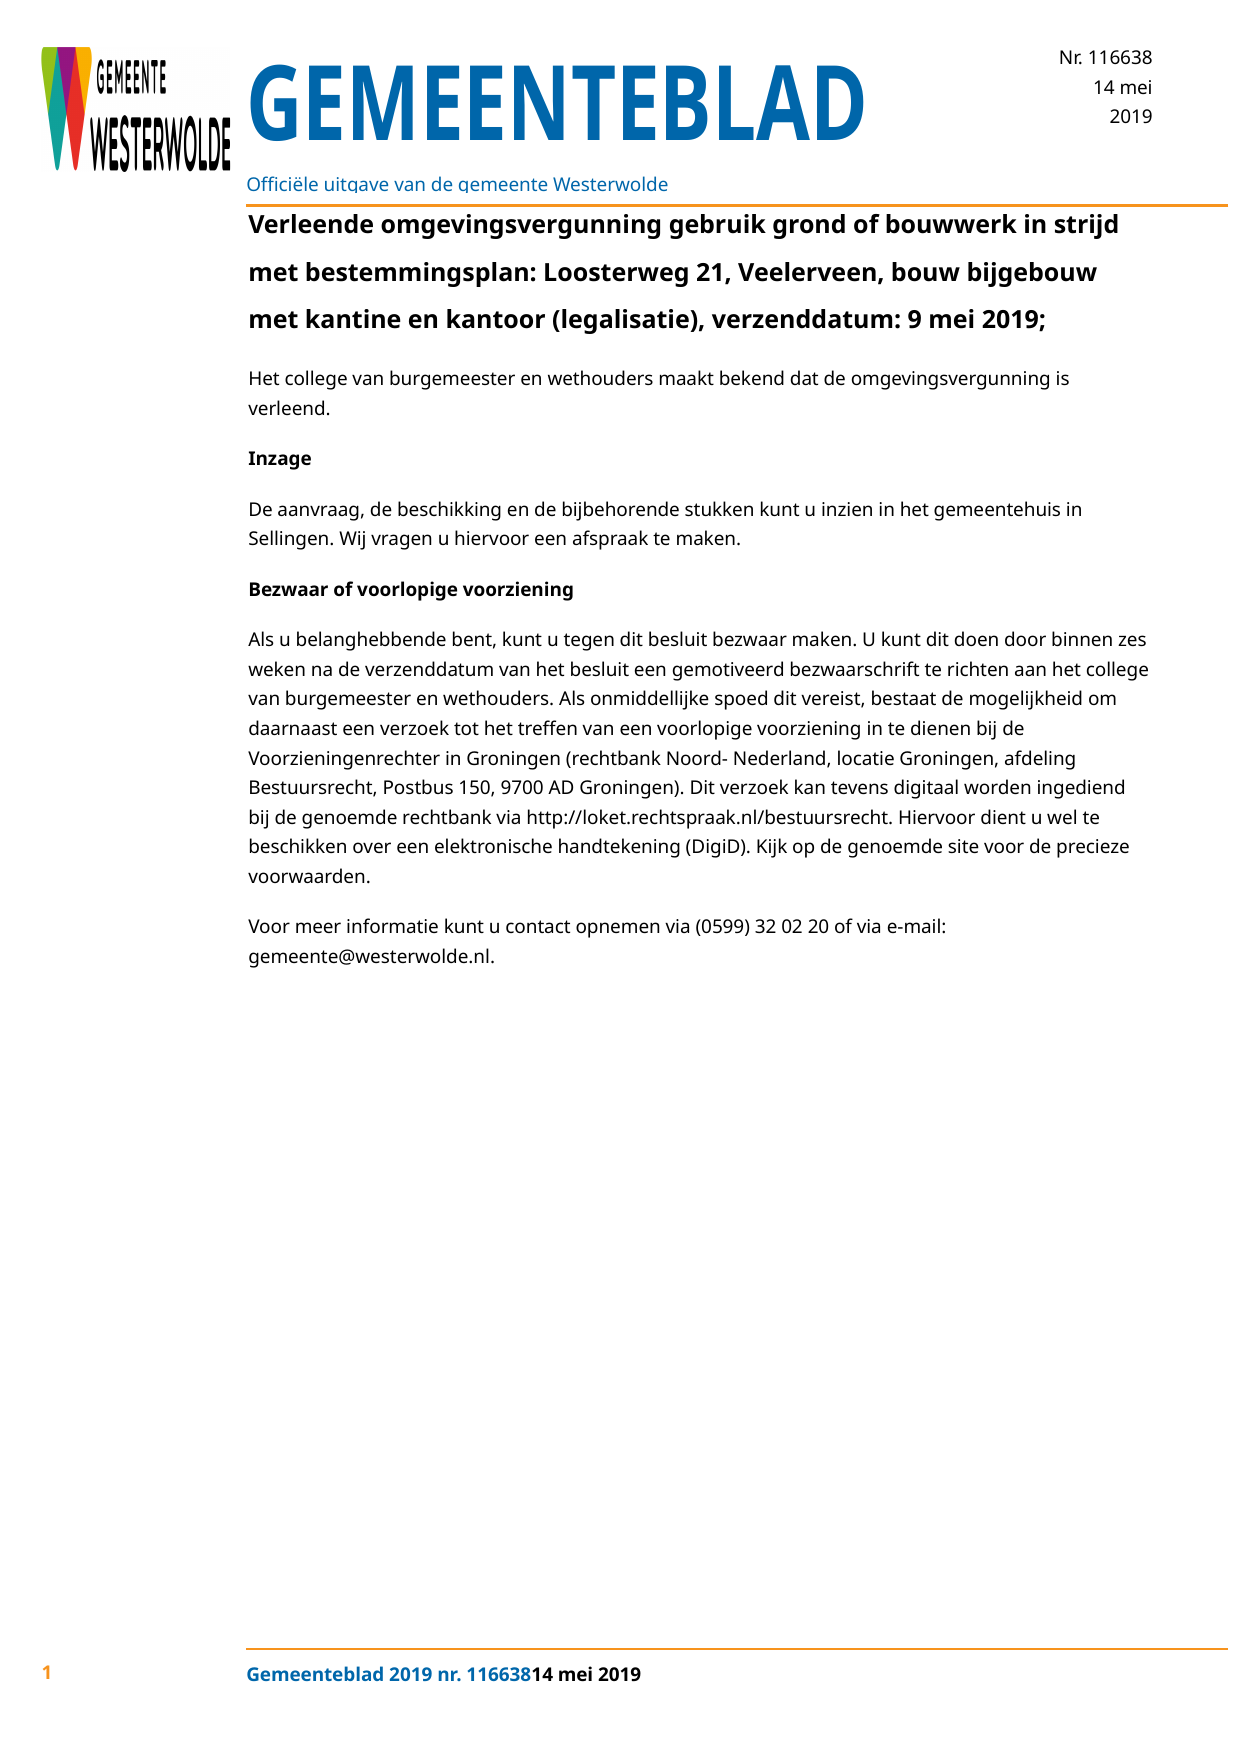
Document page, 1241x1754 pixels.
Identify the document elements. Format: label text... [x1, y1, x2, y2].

text Bezwaar of voorlopige voorziening [248, 576, 1152, 602]
text Verleende omgevingsvergunning gebruik grond of bouwwerk in strijd met bestemmingsplan: Loosterweg 21, Veelerveen, bouw bijgebouw met kantine en kantoor (legalisatie), verzenddatum: 9 mei 2019; [248, 207, 1152, 336]
text Voor meer informatie kunt u contact opnemen via (0599) 32 02 20 of via e-mail: gemeente@westerwolde.nl. [248, 913, 1152, 969]
text Als u belanghebbende bent, kunt u tegen dit besluit bezwaar maken. U kunt dit doen door binnen zes weken na de verzenddatum van het besluit een gemotiveerd bezwaarschrift te richten aan het college van burgemeester en wethouders. Als onmiddellijke spoed dit vereist, bestaat de mogelijkheid om daarnaast een verzoek tot het treffen van een voorlopige voorziening in te dienen bij de Voorzieningenrechter in Groningen (rechtbank Noord- Nederland, locatie Groningen, afdeling Bestuursrecht, Postbus 150, 9700 AD Groningen). Dit verzoek kan tevens digitaal worden ingediend bij de genoemde rechtbank via http://loket.rechtspraak.nl/bestuursrecht. Hiervoor dient u wel te beschikken over een elektronische handtekening (DigiD). Kijk op de genoemde site voor de precieze voorwaarden. [248, 626, 1152, 889]
text De aanvraag, de beschikking en de bijbehorende stukken kunt u inzien in het gemeentehuis in Sellingen. Wij vragen u hiervoor een afspraak te maken. [248, 496, 1152, 551]
text Inzage [248, 446, 1152, 471]
picture [41, 47, 231, 172]
text Het college van burgemeester en wethouders maakt bekend dat de omgevingsvergunning is verleend. [248, 366, 1152, 421]
